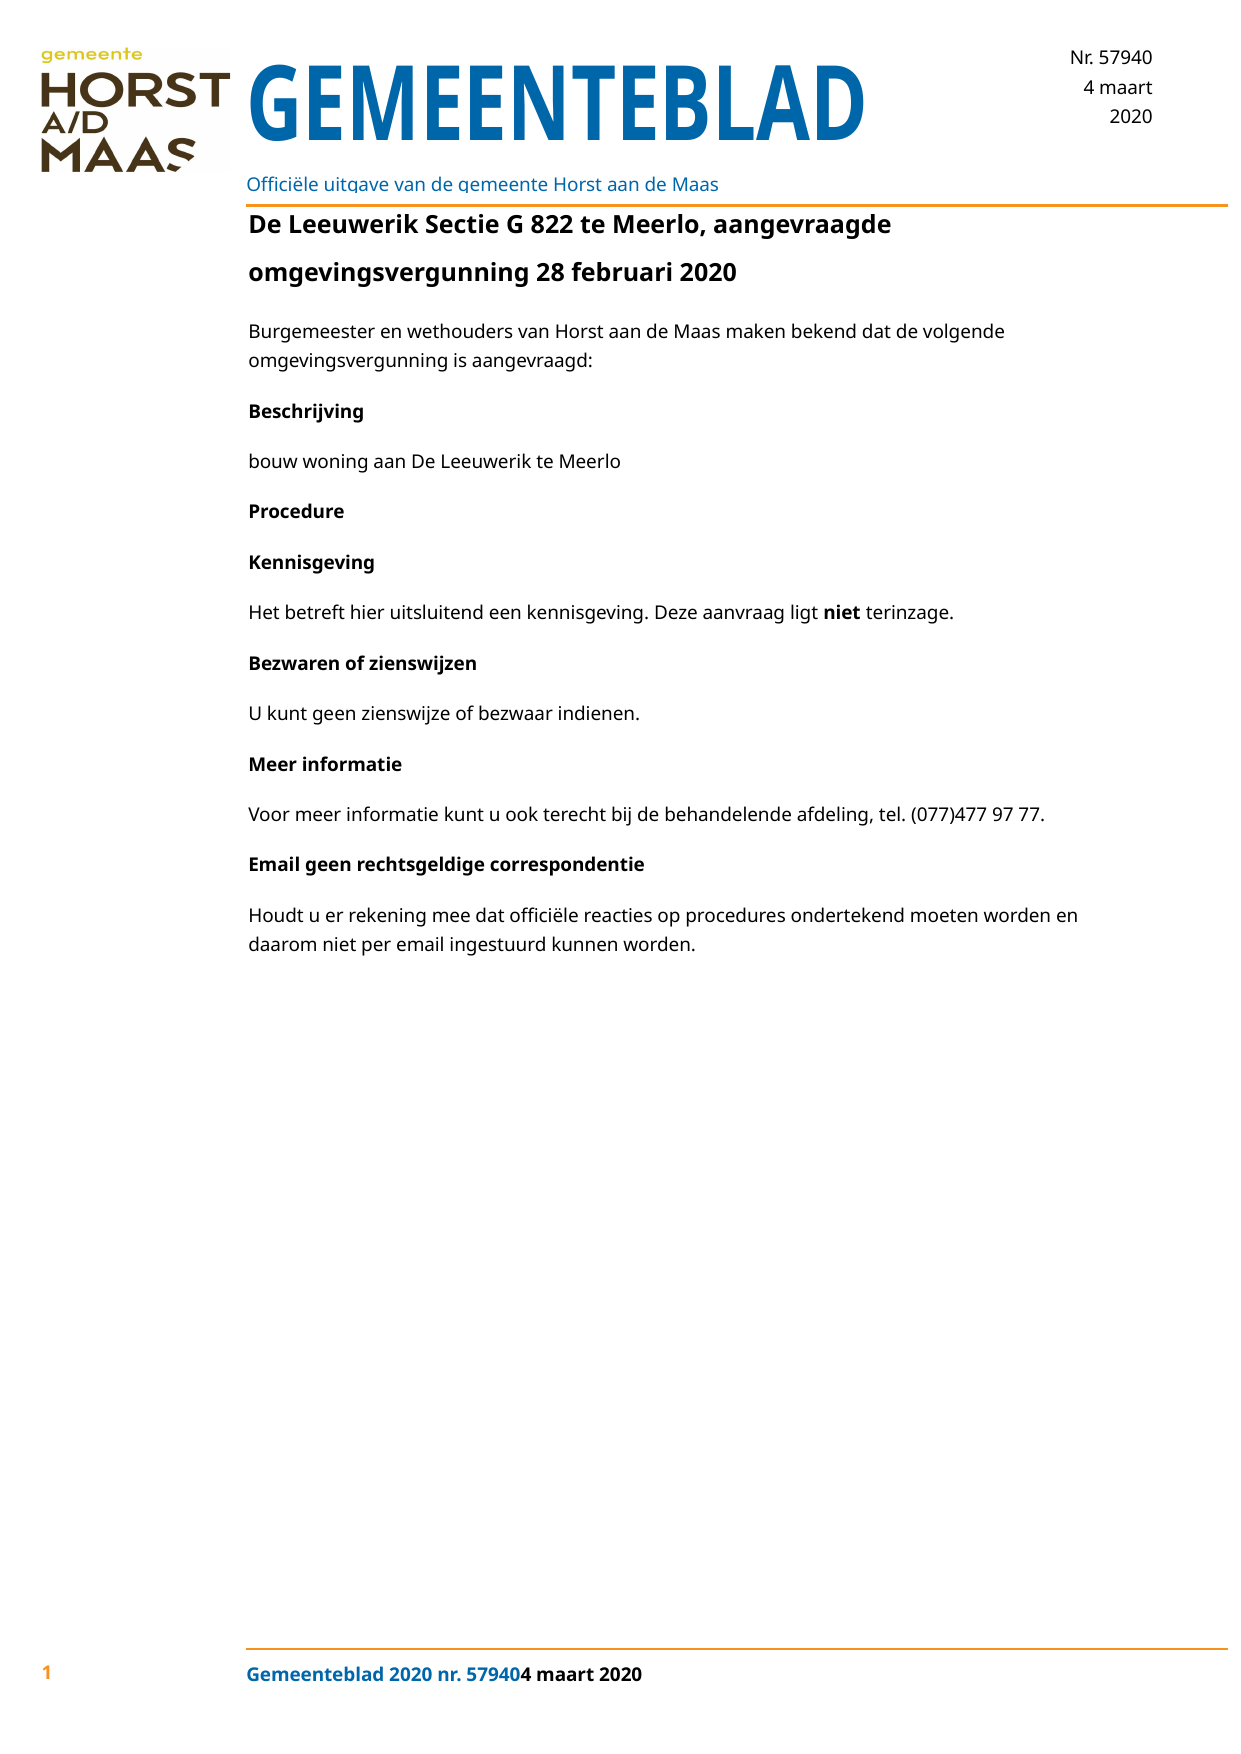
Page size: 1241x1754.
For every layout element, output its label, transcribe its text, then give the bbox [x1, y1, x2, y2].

text Meer informatie [248, 751, 1152, 777]
text Het betreft hier uitsluitend een kennisgeving. Deze aanvraag ligt niet terinzage. [248, 599, 1152, 625]
text Burgemeester en wethouders van Horst aan de Maas maken bekend dat de volgende omgevingsvergunning is aangevraagd: [248, 318, 1152, 373]
text De Leeuwerik Sectie G 822 te Meerlo, aangevraagde omgevingsvergunning 28 februari 2020 [248, 207, 1152, 288]
text bouw woning aan De Leeuwerik te Meerlo [248, 448, 1152, 474]
picture [41, 47, 231, 172]
text Bezwaren of zienswijzen [248, 650, 1152, 676]
text Email geen rechtsgeldige correspondentie [248, 852, 1152, 877]
text U kunt geen zienswijze of bezwaar indienen. [248, 700, 1152, 726]
text Kennisgeving [248, 549, 1152, 575]
text Voor meer informatie kunt u ook terecht bij de behandelende afdeling, tel. (077)477 97 77. [248, 801, 1152, 827]
text Procedure [248, 499, 1152, 524]
text Beschrijving [248, 398, 1152, 424]
text Houdt u er rekening mee dat officiële reacties op procedures ondertekend moeten worden en daarom niet per email ingestuurd kunnen worden. [248, 902, 1152, 957]
